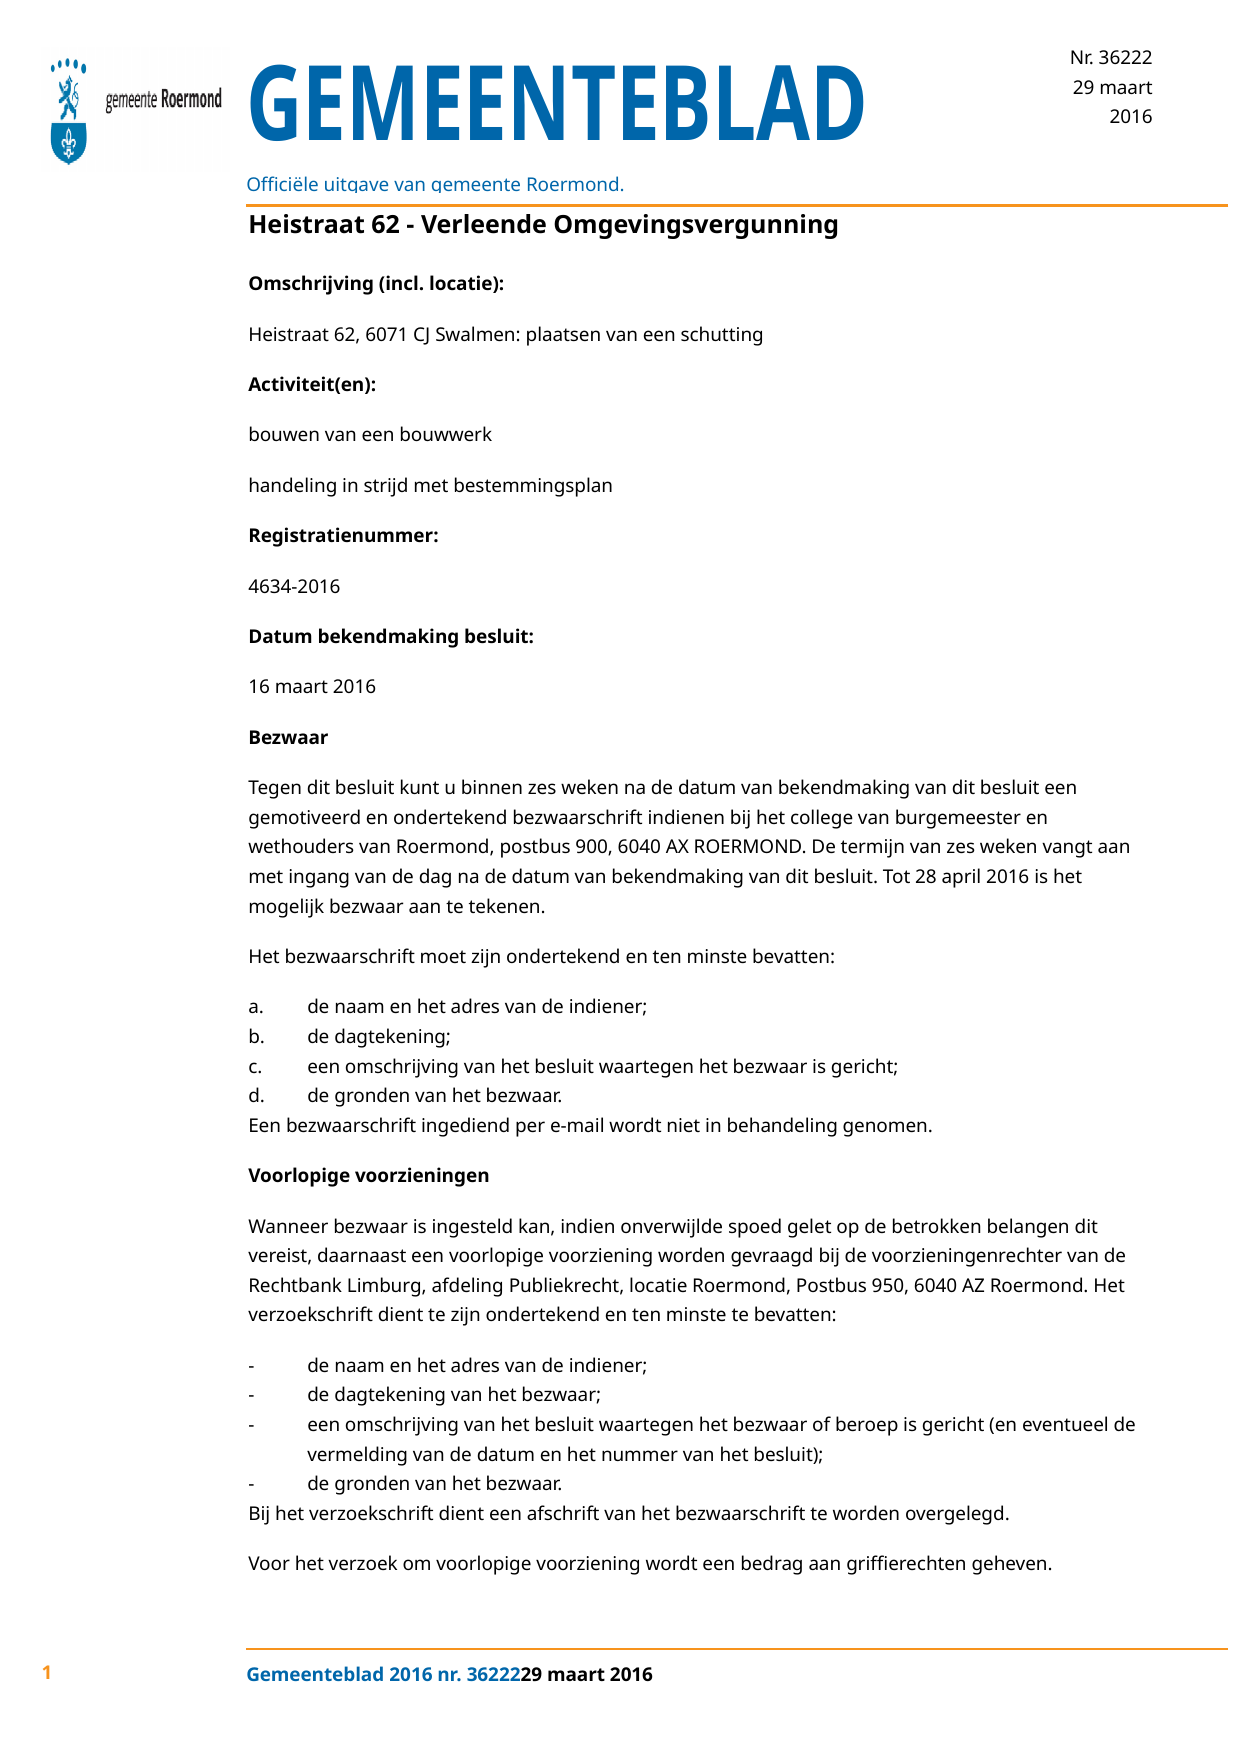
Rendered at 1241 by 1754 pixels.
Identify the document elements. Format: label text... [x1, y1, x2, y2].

list de dagtekening; [248, 1023, 1152, 1049]
text Heistraat 62 - Verleende Omgevingsvergunning [248, 207, 1152, 241]
text Omschrijving (incl. locatie): [248, 270, 1152, 296]
text handeling in strijd met bestemmingsplan [248, 472, 1152, 498]
text Bezwaar [248, 724, 1152, 750]
list een omschrijving van het besluit waartegen het bezwaar is gericht; [248, 1053, 1152, 1078]
text Tegen dit besluit kunt u binnen zes weken na de datum van bekendmaking van dit besluit een gemotiveerd en ondertekend bezwaarschrift indienen bij het college van burgemeester en wethouders van Roermond, postbus 900, 6040 AX ROERMOND. De termijn van zes weken vangt aan met ingang van de dag na de datum van bekendmaking van dit besluit. Tot 28 april 2016 is het mogelijk bezwaar aan te tekenen. [248, 774, 1152, 918]
text Een bezwaarschrift ingediend per e-mail wordt niet in behandeling genomen. [248, 1112, 1152, 1138]
text Heistraat 62, 6071 CJ Swalmen: plaatsen van een schutting [248, 321, 1152, 346]
text 16 maart 2016 [248, 674, 1152, 699]
list de naam en het adres van de indiener; [248, 1352, 1152, 1378]
text Voor het verzoek om voorlopige voorziening wordt een bedrag aan griffierechten geheven. [248, 1550, 1152, 1576]
text Activiteit(en): [248, 371, 1152, 397]
list de naam en het adres van de indiener; [248, 994, 1152, 1019]
text bouwen van een bouwwerk [248, 422, 1152, 447]
picture [41, 47, 231, 172]
text Het bezwaarschrift moet zijn ondertekend en ten minste bevatten: [248, 943, 1152, 969]
text Voorlopige voorzieningen [248, 1162, 1152, 1188]
text Wanneer bezwaar is ingesteld kan, indien onverwijlde spoed gelet op de betrokken belangen dit vereist, daarnaast een voorlopige voorziening worden gevraagd bij de voorzieningenrechter van de Rechtbank Limburg, afdeling Publiekrecht, locatie Roermond, Postbus 950, 6040 AZ Roermond. Het verzoekschrift dient te zijn ondertekend en ten minste te bevatten: [248, 1213, 1152, 1327]
text Bij het verzoekschrift dient een afschrift van het bezwaarschrift te worden overgelegd. [248, 1500, 1152, 1526]
list een omschrijving van het besluit waartegen het bezwaar of beroep is gericht (en eventueel de vermelding van de datum en het nummer van het besluit); [248, 1411, 1152, 1466]
text 4634-2016 [248, 573, 1152, 598]
list de gronden van het bezwaar. [248, 1470, 1152, 1496]
text Datum bekendmaking besluit: [248, 623, 1152, 649]
list de dagtekening van het bezwaar; [248, 1382, 1152, 1407]
list de gronden van het bezwaar. [248, 1082, 1152, 1108]
text Registratienummer: [248, 522, 1152, 548]
